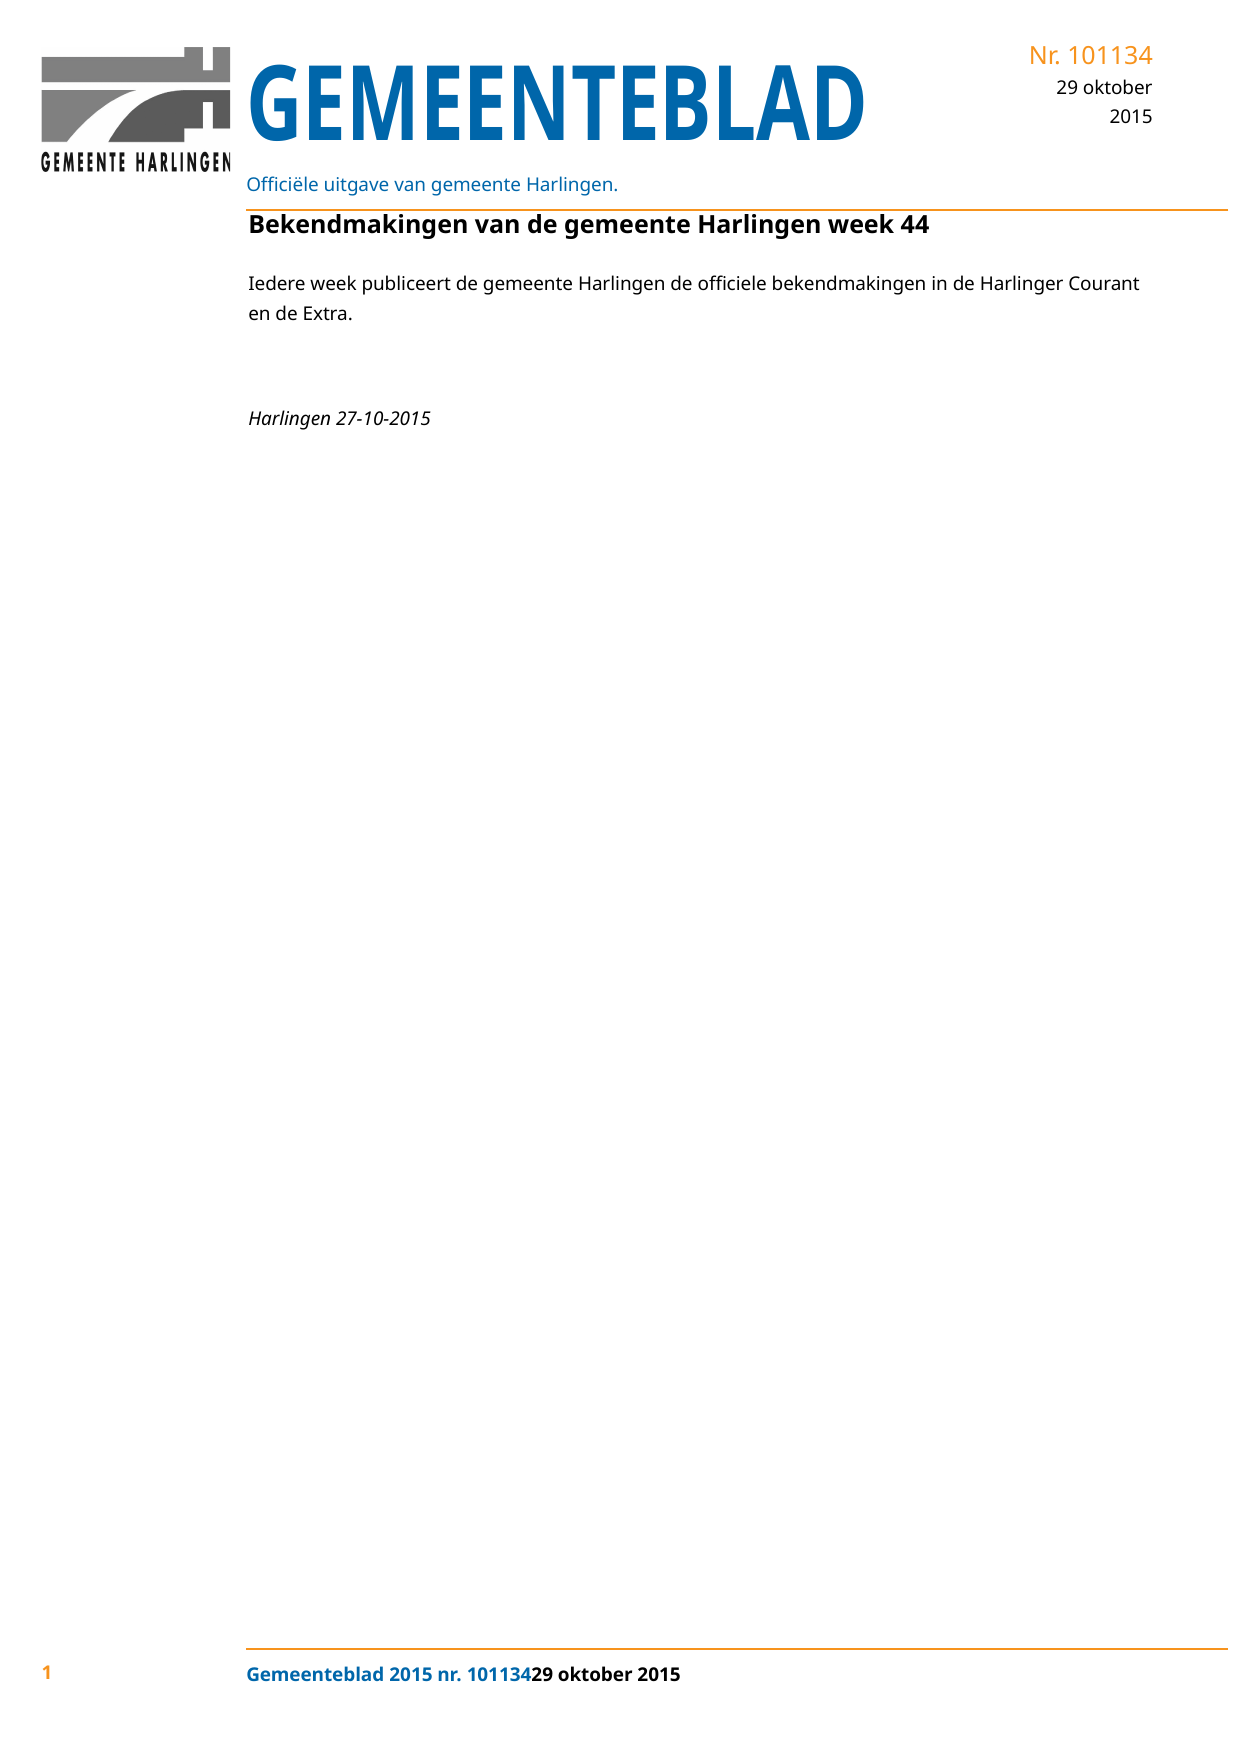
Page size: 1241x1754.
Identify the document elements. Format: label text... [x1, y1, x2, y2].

text Harlingen 27-10-2015 [248, 406, 1152, 431]
text Bekendmakingen van de gemeente Harlingen week 44 [248, 211, 1152, 241]
text Iedere week publiceert de gemeente Harlingen de officiele bekendmakingen in de Harlinger Courant en de Extra. [248, 270, 1152, 326]
picture [41, 47, 231, 172]
